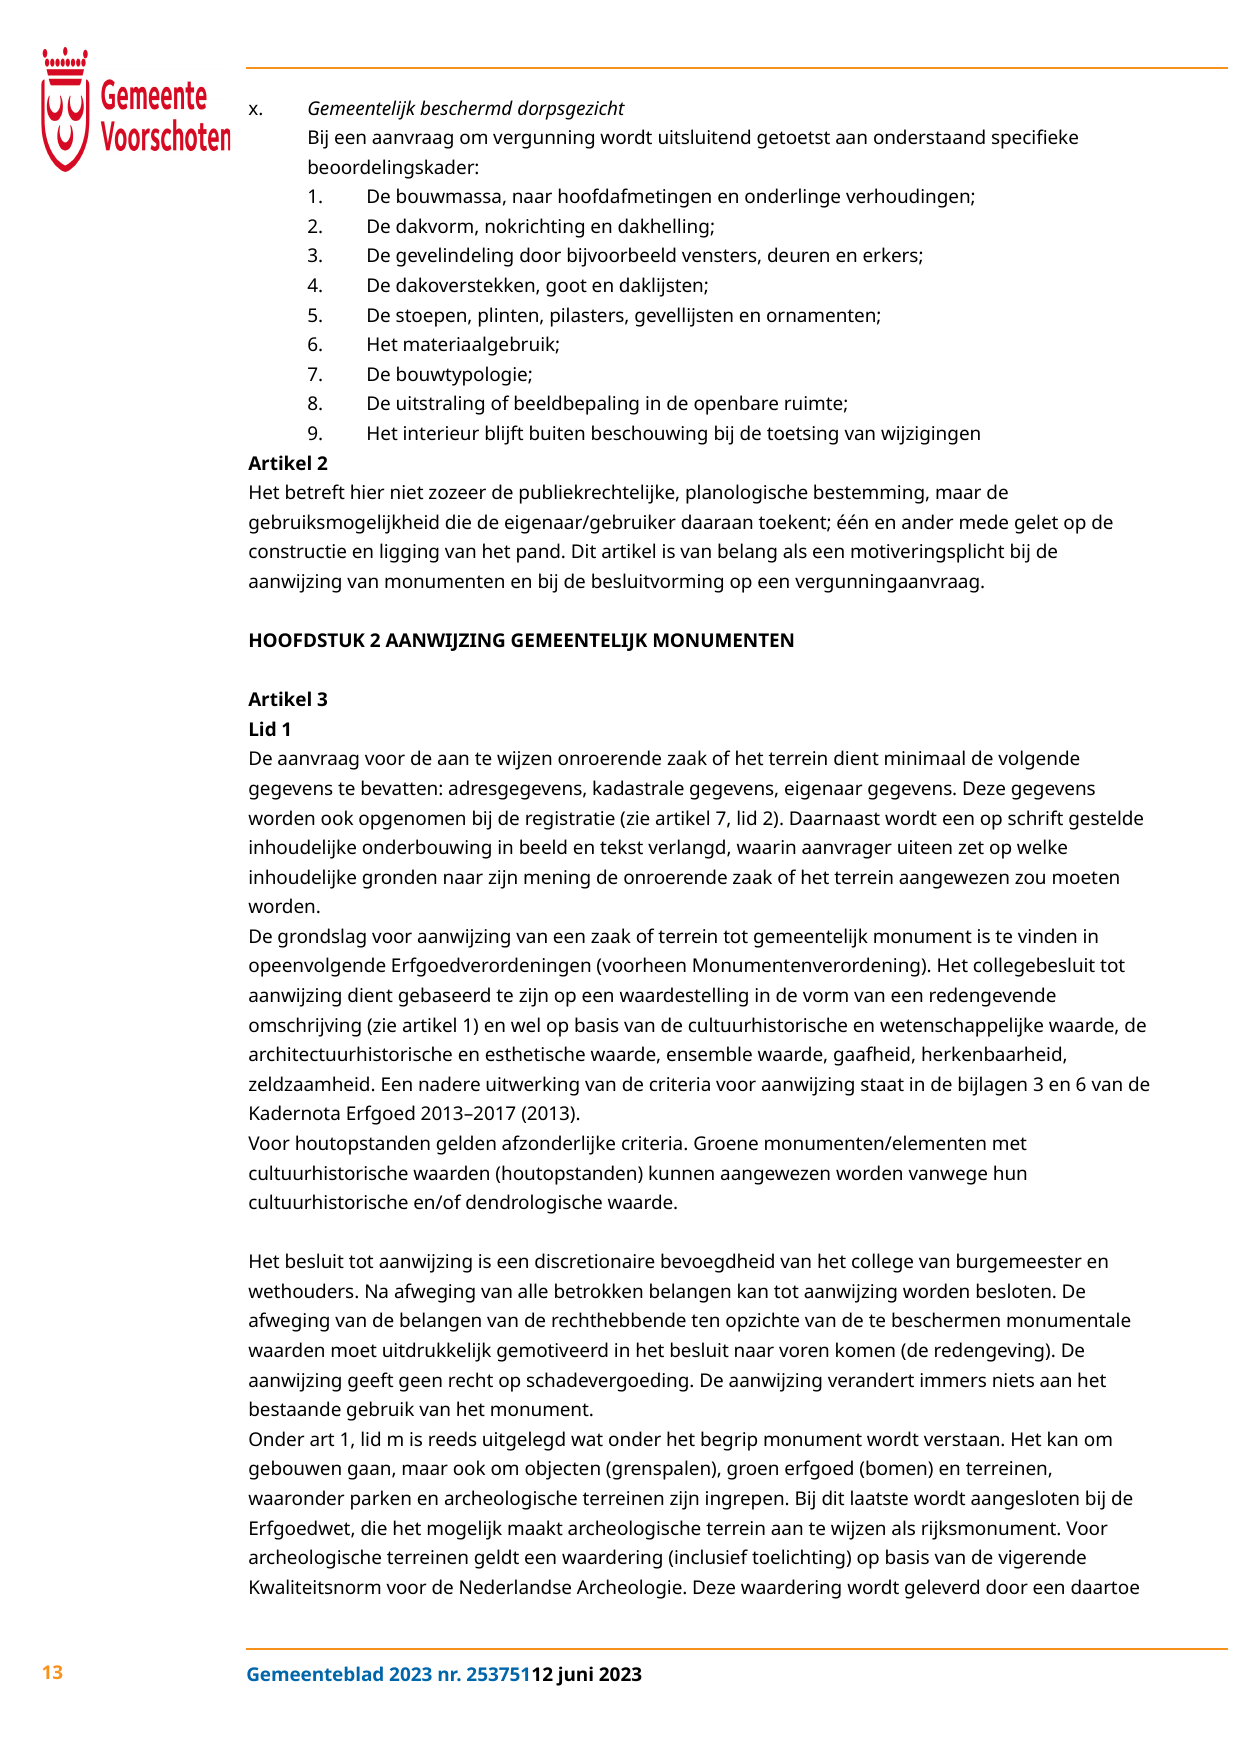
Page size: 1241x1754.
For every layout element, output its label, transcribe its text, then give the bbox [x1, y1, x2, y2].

list De dakvorm, nokrichting en dakhelling; [307, 213, 1152, 239]
list Gemeentelijk beschermd dorpsgezicht [248, 95, 1152, 121]
list De bouwtypologie; [307, 361, 1152, 387]
list Bij een aanvraag om vergunning wordt uitsluitend getoetst aan onderstaand specifieke beoordelingskader: [248, 124, 1152, 180]
text Het besluit tot aanwijzing is een discretionaire bevoegdheid van het college van burgemeester en wethouders. Na afweging van alle betrokken belangen kan tot aanwijzing worden besloten. De afweging van de belangen van de rechthebbende ten opzichte van de te beschermen monumentale waarden moet uitdrukkelijk gemotiveerd in het besluit naar voren komen (de redengeving). De aanwijzing geeft geen recht op schadevergoeding. De aanwijzing verandert immers niets aan het bestaande gebruik van het monument. [248, 1248, 1152, 1422]
text Voor houtopstanden gelden afzonderlijke criteria. Groene monumenten/elementen met cultuurhistorische waarden (houtopstanden) kunnen aangewezen worden vanwege hun cultuurhistorische en/of dendrologische waarde. [248, 1130, 1152, 1215]
text HOOFDSTUK 2 AANWIJZING GEMEENTELIJK MONUMENTEN [248, 627, 1152, 653]
list De gevelindeling door bijvoorbeeld vensters, deuren en erkers; [307, 243, 1152, 268]
list Het interieur blijft buiten beschouwing bij de toetsing van wijzigingen [307, 420, 1152, 446]
text Artikel 2 [248, 450, 1152, 476]
list De uitstraling of beeldbepaling in de openbare ruimte; [307, 391, 1152, 416]
list Het materiaalgebruik; [307, 331, 1152, 357]
list De bouwmassa, naar hoofdafmetingen en onderlinge verhoudingen; [307, 183, 1152, 209]
list De stoepen, plinten, pilasters, gevellijsten en ornamenten; [307, 302, 1152, 328]
text De aanvraag voor de aan te wijzen onroerende zaak of het terrein dient minimaal de volgende gegevens te bevatten: adresgegevens, kadastrale gegevens, eigenaar gegevens. Deze gegevens worden ook opgenomen bij de registratie (zie artikel 7, lid 2). Daarnaast wordt een op schrift gestelde inhoudelijke onderbouwing in beeld en tekst verlangd, waarin aanvrager uiteen zet op welke inhoudelijke gronden naar zijn mening de onroerende zaak of het terrein aangewezen zou moeten worden. [248, 746, 1152, 919]
text Lid 1 [248, 716, 1152, 742]
text Onder art 1, lid m is reeds uitgelegd wat onder het begrip monument wordt verstaan. Het kan om gebouwen gaan, maar ook om objecten (grenspalen), groen erfgoed (bomen) en terreinen, waaronder parken en archeologische terreinen zijn ingrepen. Bij dit laatste wordt aangesloten bij de Erfgoedwet, die het mogelijk maakt archeologische terrein aan te wijzen als rijksmonument. Voor archeologische terreinen geldt een waardering (inclusief toelichting) op basis van de vigerende Kwaliteitsnorm voor de Nederlandse Archeologie. Deze waardering wordt geleverd door een daartoe [248, 1426, 1152, 1600]
list De dakoverstekken, goot en daklijsten; [307, 272, 1152, 298]
text Het betreft hier niet zozeer de publiekrechtelijke, planologische bestemming, maar de gebruiksmogelijkheid die de eigenaar/gebruiker daaraan toekent; één en ander mede gelet op de constructie en ligging van het pand. Dit artikel is van belang als een motiveringsplicht bij de aanwijzing van monumenten en bij de besluitvorming op een vergunningaanvraag. [248, 479, 1152, 594]
text Artikel 3 [248, 686, 1152, 712]
picture [41, 47, 231, 172]
text De grondslag voor aanwijzing van een zaak of terrein tot gemeentelijk monument is te vinden in opeenvolgende Erfgoedverordeningen (voorheen Monumentenverordening). Het collegebesluit tot aanwijzing dient gebaseerd te zijn op een waardestelling in de vorm van een redengevende omschrijving (zie artikel 1) en wel op basis van de cultuurhistorische en wetenschappelijke waarde, de architectuurhistorische en esthetische waarde, ensemble waarde, gaafheid, herkenbaarheid, zeldzaamheid. Een nadere uitwerking van de criteria voor aanwijzing staat in de bijlagen 3 en 6 van de Kadernota Erfgoed 2013–2017 (2013). [248, 923, 1152, 1126]
